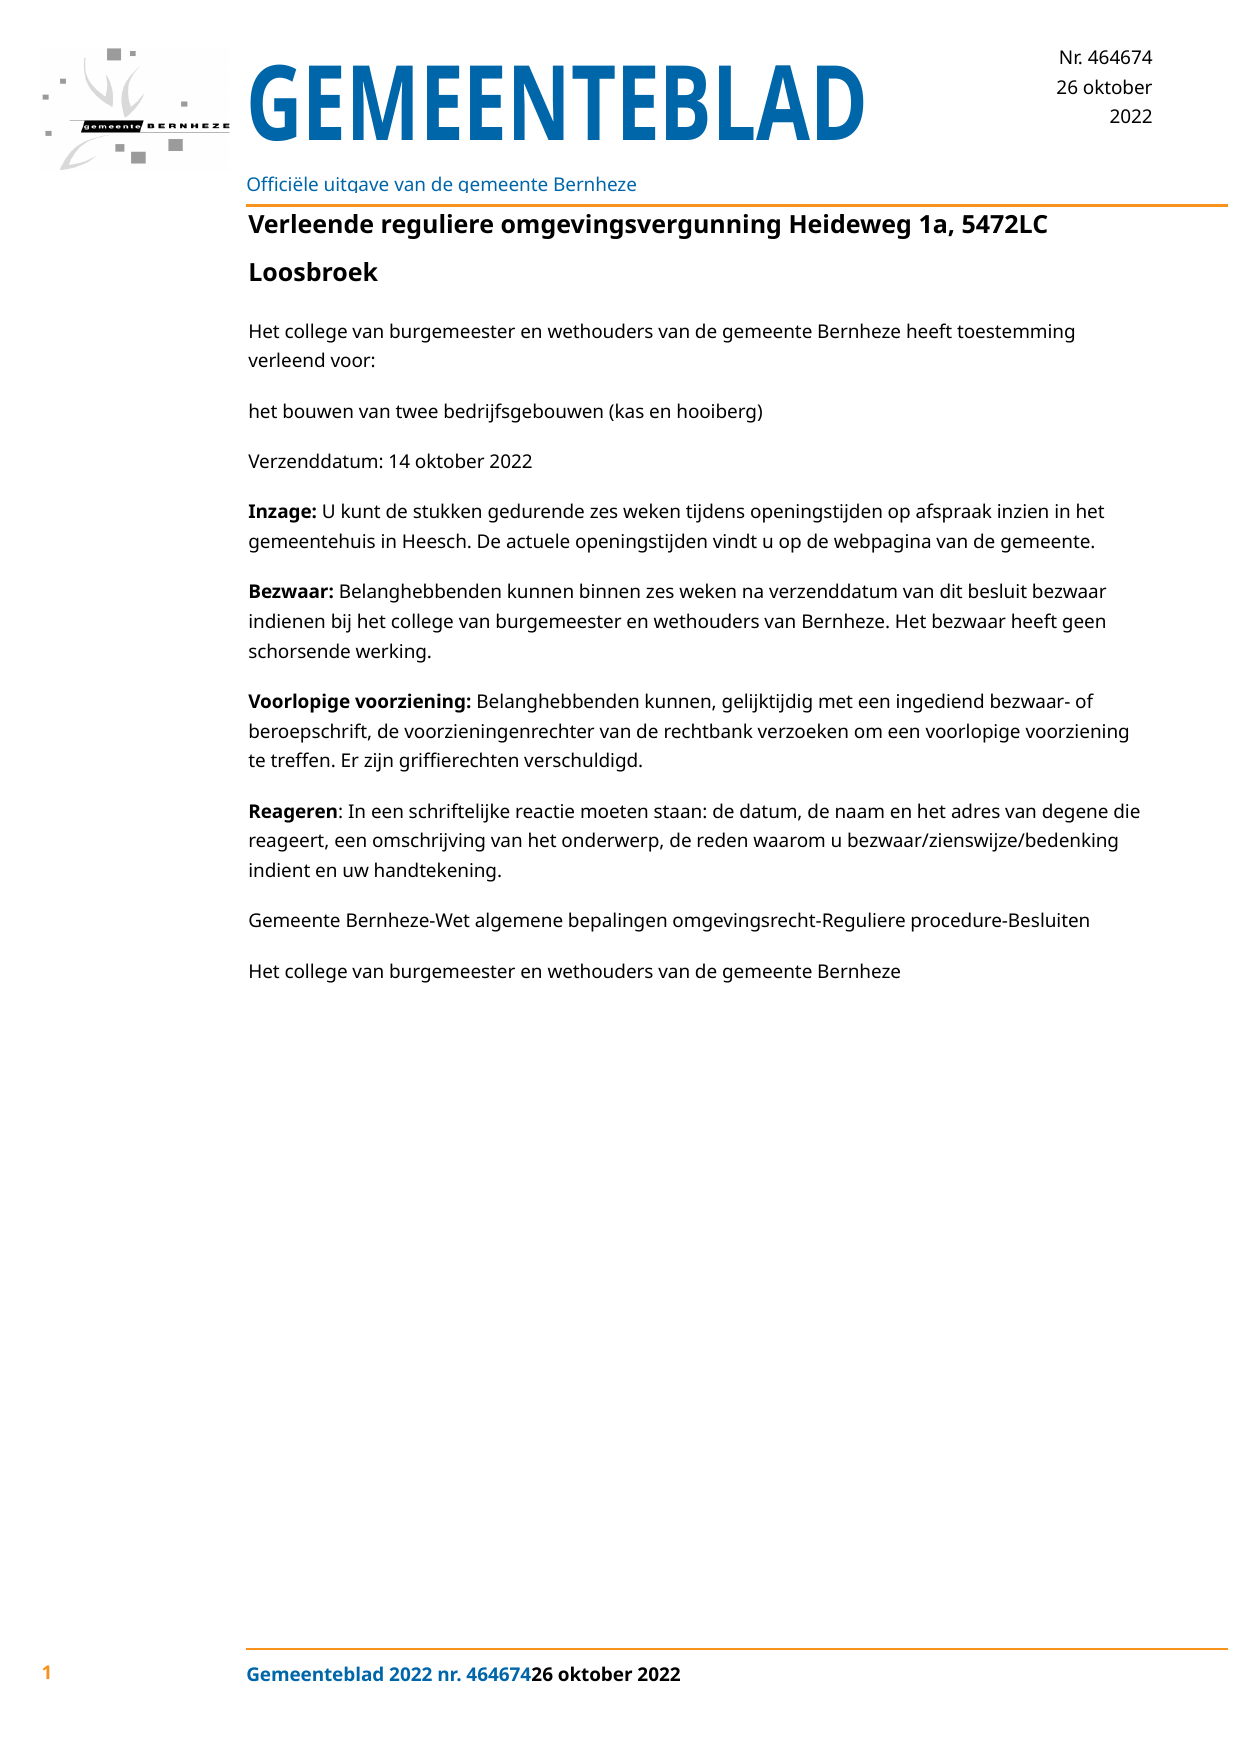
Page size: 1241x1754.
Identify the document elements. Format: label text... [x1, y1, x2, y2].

text Reageren: In een schriftelijke reactie moeten staan: de datum, de naam en het adres van degene die reageert, een omschrijving van het onderwerp, de reden waarom u bezwaar/zienswijze/bedenking indient en uw handtekening. [248, 798, 1152, 883]
text Bezwaar: Belanghebbenden kunnen binnen zes weken na verzenddatum van dit besluit bezwaar indienen bij het college van burgemeester en wethouders van Bernheze. Het bezwaar heeft geen schorsende werking. [248, 579, 1152, 664]
text Verleende reguliere omgevingsvergunning Heideweg 1a, 5472LC Loosbroek [248, 207, 1152, 288]
text Verzenddatum: 14 oktober 2022 [248, 448, 1152, 474]
text Gemeente Bernheze-Wet algemene bepalingen omgevingsrecht-Reguliere procedure-Besluiten [248, 907, 1152, 933]
text het bouwen van twee bedrijfsgebouwen (kas en hooiberg) [248, 398, 1152, 424]
picture [41, 47, 231, 172]
text Voorlopige voorziening: Belanghebbenden kunnen, gelijktijdig met een ingediend bezwaar- of beroepschrift, de voorzieningenrechter van de rechtbank verzoeken om een voorlopige voorziening te treffen. Er zijn griffierechten verschuldigd. [248, 688, 1152, 773]
text Het college van burgemeester en wethouders van de gemeente Bernheze [248, 958, 1152, 984]
text Het college van burgemeester en wethouders van de gemeente Bernheze heeft toestemming verleend voor: [248, 318, 1152, 373]
text Inzage: U kunt de stukken gedurende zes weken tijdens openingstijden op afspraak inzien in het gemeentehuis in Heesch. De actuele openingstijden vindt u op de webpagina van de gemeente. [248, 499, 1152, 554]
